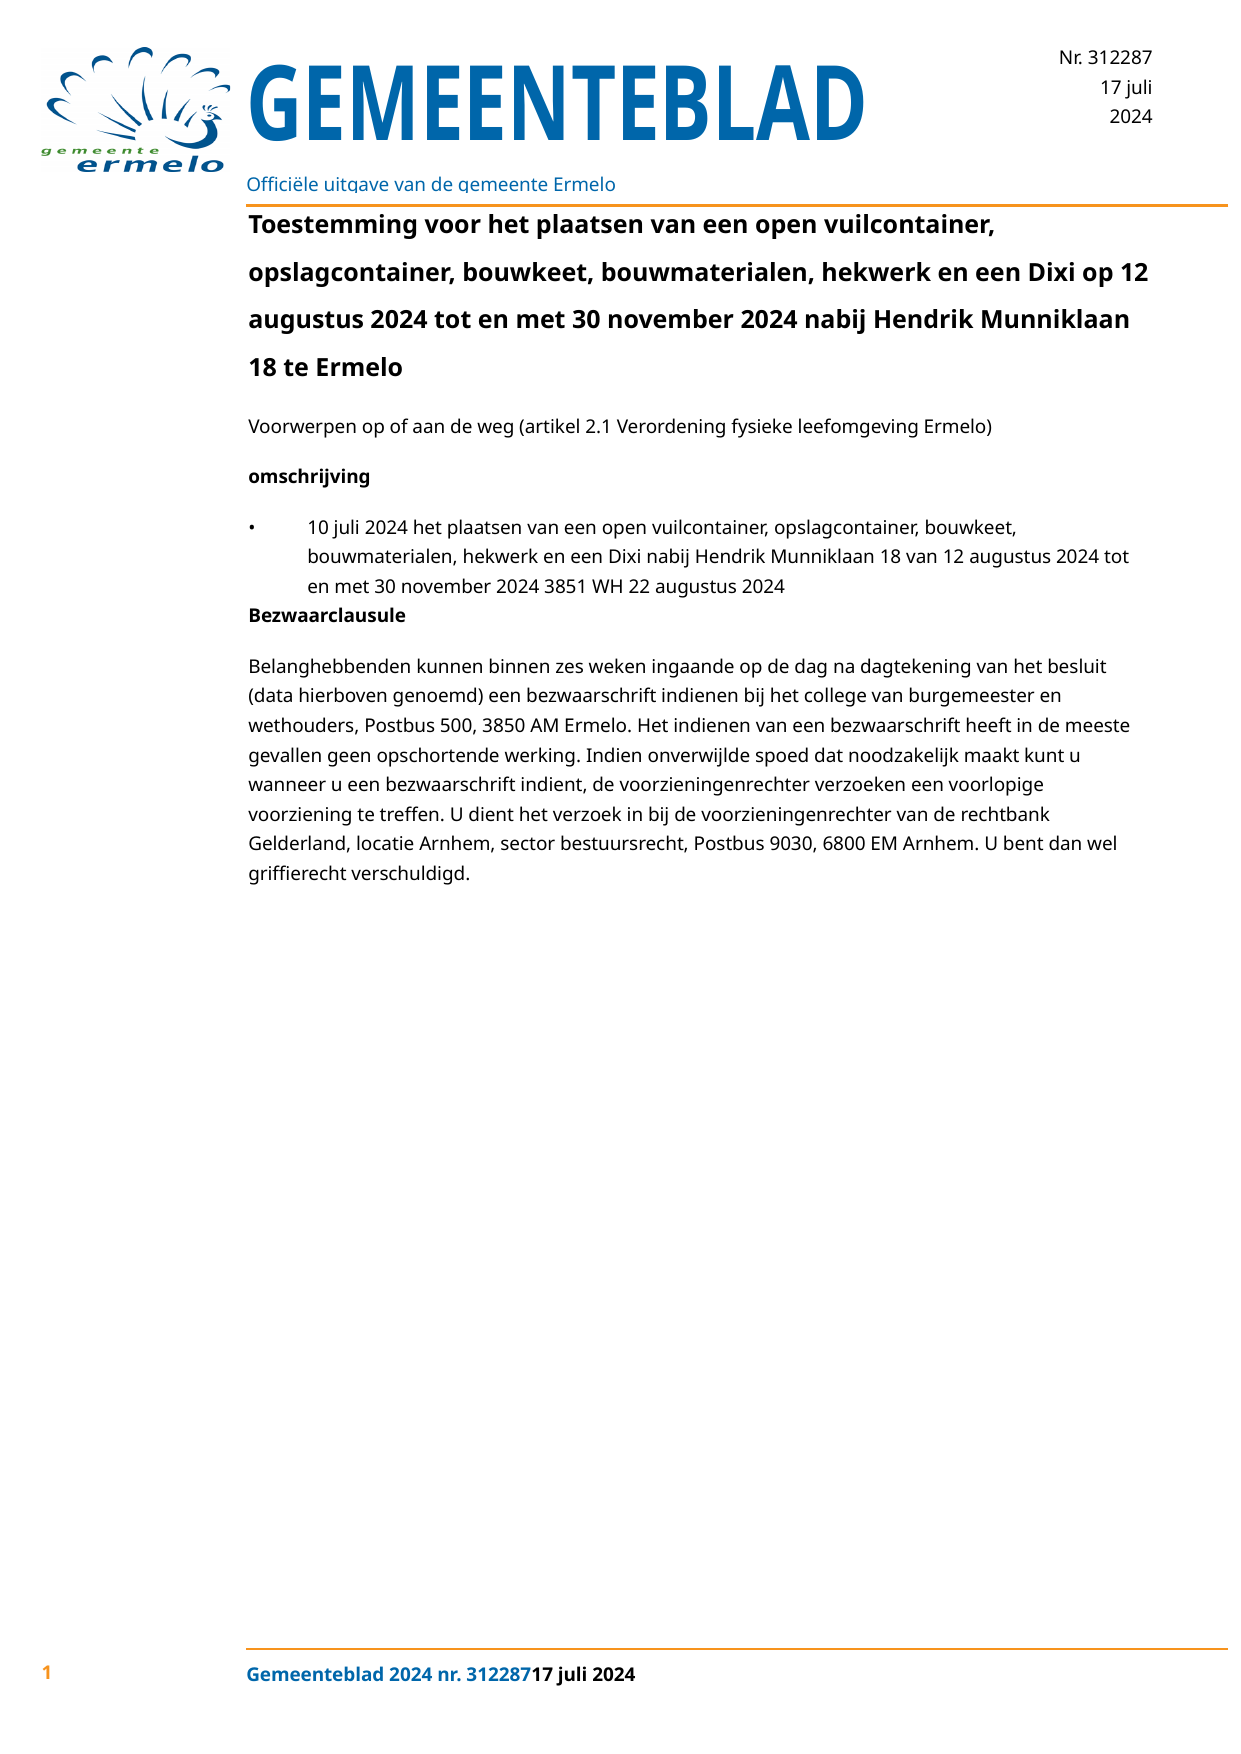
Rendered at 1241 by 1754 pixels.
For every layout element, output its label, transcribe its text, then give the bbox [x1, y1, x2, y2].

text Belanghebbenden kunnen binnen zes weken ingaande op de dag na dagtekening van het besluit (data hierboven genoemd) een bezwaarschrift indienen bij het college van burgemeester en wethouders, Postbus 500, 3850 AM Ermelo. Het indienen van een bezwaarschrift heeft in de meeste gevallen geen opschortende werking. Indien onverwijlde spoed dat noodzakelijk maakt kunt u wanneer u een bezwaarschrift indient, de voorzieningenrechter verzoeken een voorlopige voorziening te treffen. U dient het verzoek in bij de voorzieningenrechter van de rechtbank Gelderland, locatie Arnhem, sector bestuursrecht, Postbus 9030, 6800 EM Arnhem. U bent dan wel griffierecht verschuldigd. [248, 653, 1152, 886]
list 10 juli 2024 het plaatsen van een open vuilcontainer, opslagcontainer, bouwkeet, bouwmaterialen, hekwerk en een Dixi nabij Hendrik Munniklaan 18 van 12 augustus 2024 tot en met 30 november 2024 3851 WH 22 augustus 2024 [248, 514, 1152, 599]
text omschrijving [248, 463, 1152, 489]
picture [41, 47, 231, 172]
text Bezwaarclausule [248, 603, 1152, 628]
text Toestemming voor het plaatsen van een open vuilcontainer, opslagcontainer, bouwkeet, bouwmaterialen, hekwerk en een Dixi op 12 augustus 2024 tot en met 30 november 2024 nabij Hendrik Munniklaan 18 te Ermelo [248, 207, 1152, 384]
text Voorwerpen op of aan de weg (artikel 2.1 Verordening fysieke leefomgeving Ermelo) [248, 413, 1152, 439]
